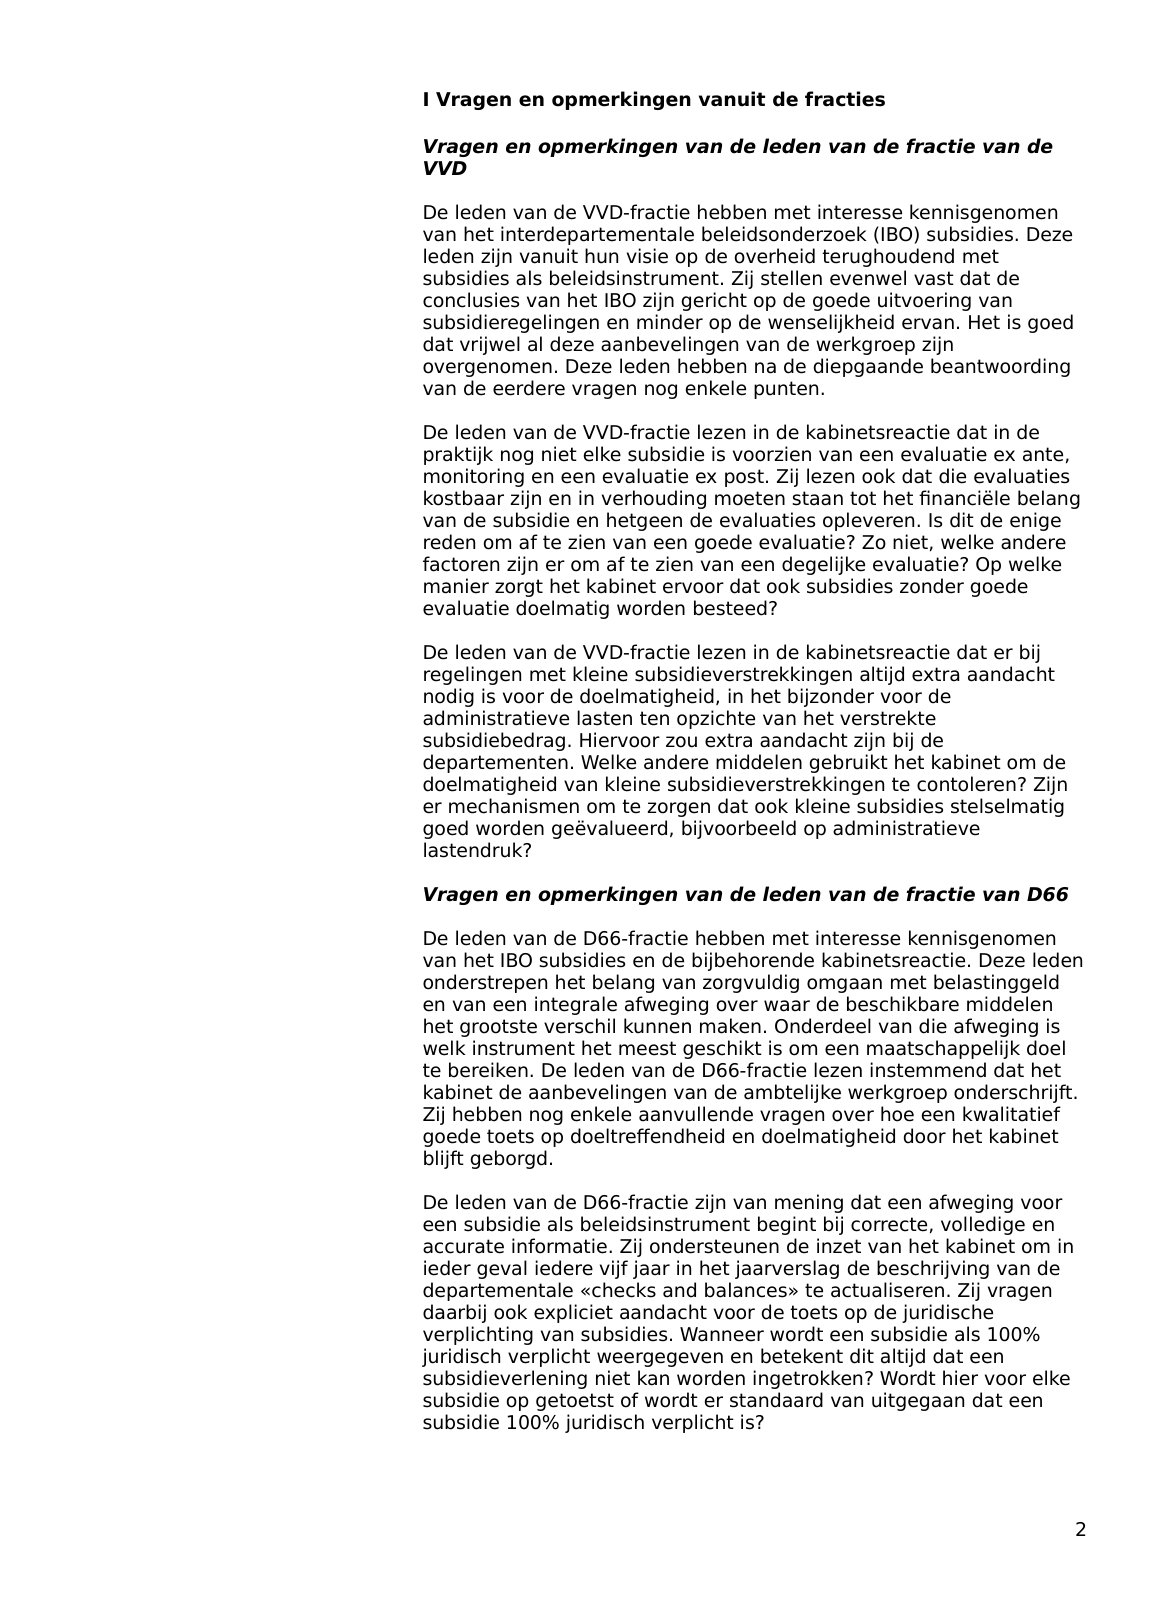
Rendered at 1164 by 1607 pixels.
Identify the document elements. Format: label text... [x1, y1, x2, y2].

text De leden van de D66-fractie zijn van mening dat een afweging voor een subsidie als beleidsinstrument begint bij correcte, volledige en accurate informatie. Zij ondersteunen de inzet van het kabinet om in ieder geval iedere vijf jaar in het jaarverslag de beschrijving van de departementale «checks and balances» te actualiseren. Zij vragen daarbij ook expliciet aandacht voor de toets op de juridische verplichting van subsidies. Wanneer wordt een subsidie als 100% juridisch verplicht weergegeven en betekent dit altijd dat een subsidieverlening niet kan worden ingetrokken? Wordt hier voor elke subsidie op getoetst of wordt er standaard van uitgegaan dat een subsidie 100% juridisch verplicht is? [422, 1192, 1087, 1434]
subtitle Vragen en opmerkingen van de leden van de fractie van de VVD [422, 136, 1087, 180]
subtitle Vragen en opmerkingen van de leden van de fractie van D66 [422, 884, 1087, 906]
text De leden van de VVD-fractie lezen in de kabinetsreactie dat er bij regelingen met kleine subsidieverstrekkingen altijd extra aandacht nodig is voor de doelmatigheid, in het bijzonder voor de administratieve lasten ten opzichte van het verstrekte subsidiebedrag. Hiervoor zou extra aandacht zijn bij de departementen. Welke andere middelen gebruikt het kabinet om de doelmatigheid van kleine subsidieverstrekkingen te contoleren? Zijn er mechanismen om te zorgen dat ook kleine subsidies stelselmatig goed worden geëvalueerd, bijvoorbeeld op administratieve lastendruk? [422, 642, 1087, 862]
text De leden van de VVD-fractie hebben met interesse kennisgenomen van het interdepartementale beleidsonderzoek (IBO) subsidies. Deze leden zijn vanuit hun visie op de overheid terughoudend met subsidies als beleidsinstrument. Zij stellen evenwel vast dat de conclusies van het IBO zijn gericht op de goede uitvoering van subsidieregelingen en minder op de wenselijkheid ervan. Het is goed dat vrijwel al deze aanbevelingen van de werkgroep zijn overgenomen. Deze leden hebben na de diepgaande beantwoording van de eerdere vragen nog enkele punten. [422, 202, 1087, 400]
text De leden van de VVD-fractie lezen in de kabinetsreactie dat in de praktijk nog niet elke subsidie is voorzien van een evaluatie ex ante, monitoring en een evaluatie ex post. Zij lezen ook dat die evaluaties kostbaar zijn en in verhouding moeten staan tot het financiële belang van de subsidie en hetgeen de evaluaties opleveren. Is dit de enige reden om af te zien van een goede evaluatie? Zo niet, welke andere factoren zijn er om af te zien van een degelijke evaluatie? Op welke manier zorgt het kabinet ervoor dat ook subsidies zonder goede evaluatie doelmatig worden besteed? [422, 422, 1087, 620]
subtitle I Vragen en opmerkingen vanuit de fracties [422, 89, 1087, 111]
text De leden van de D66-fractie hebben met interesse kennisgenomen van het IBO subsidies en de bijbehorende kabinetsreactie. Deze leden onderstrepen het belang van zorgvuldig omgaan met belastinggeld en van een integrale afweging over waar de beschikbare middelen het grootste verschil kunnen maken. Onderdeel van die afweging is welk instrument het meest geschikt is om een maatschappelijk doel te bereiken. De leden van de D66-fractie lezen instemmend dat het kabinet de aanbevelingen van de ambtelijke werkgroep onderschrijft. Zij hebben nog enkele aanvullende vragen over hoe een kwalitatief goede toets op doeltreffendheid en doelmatigheid door het kabinet blijft geborgd. [422, 928, 1087, 1170]
